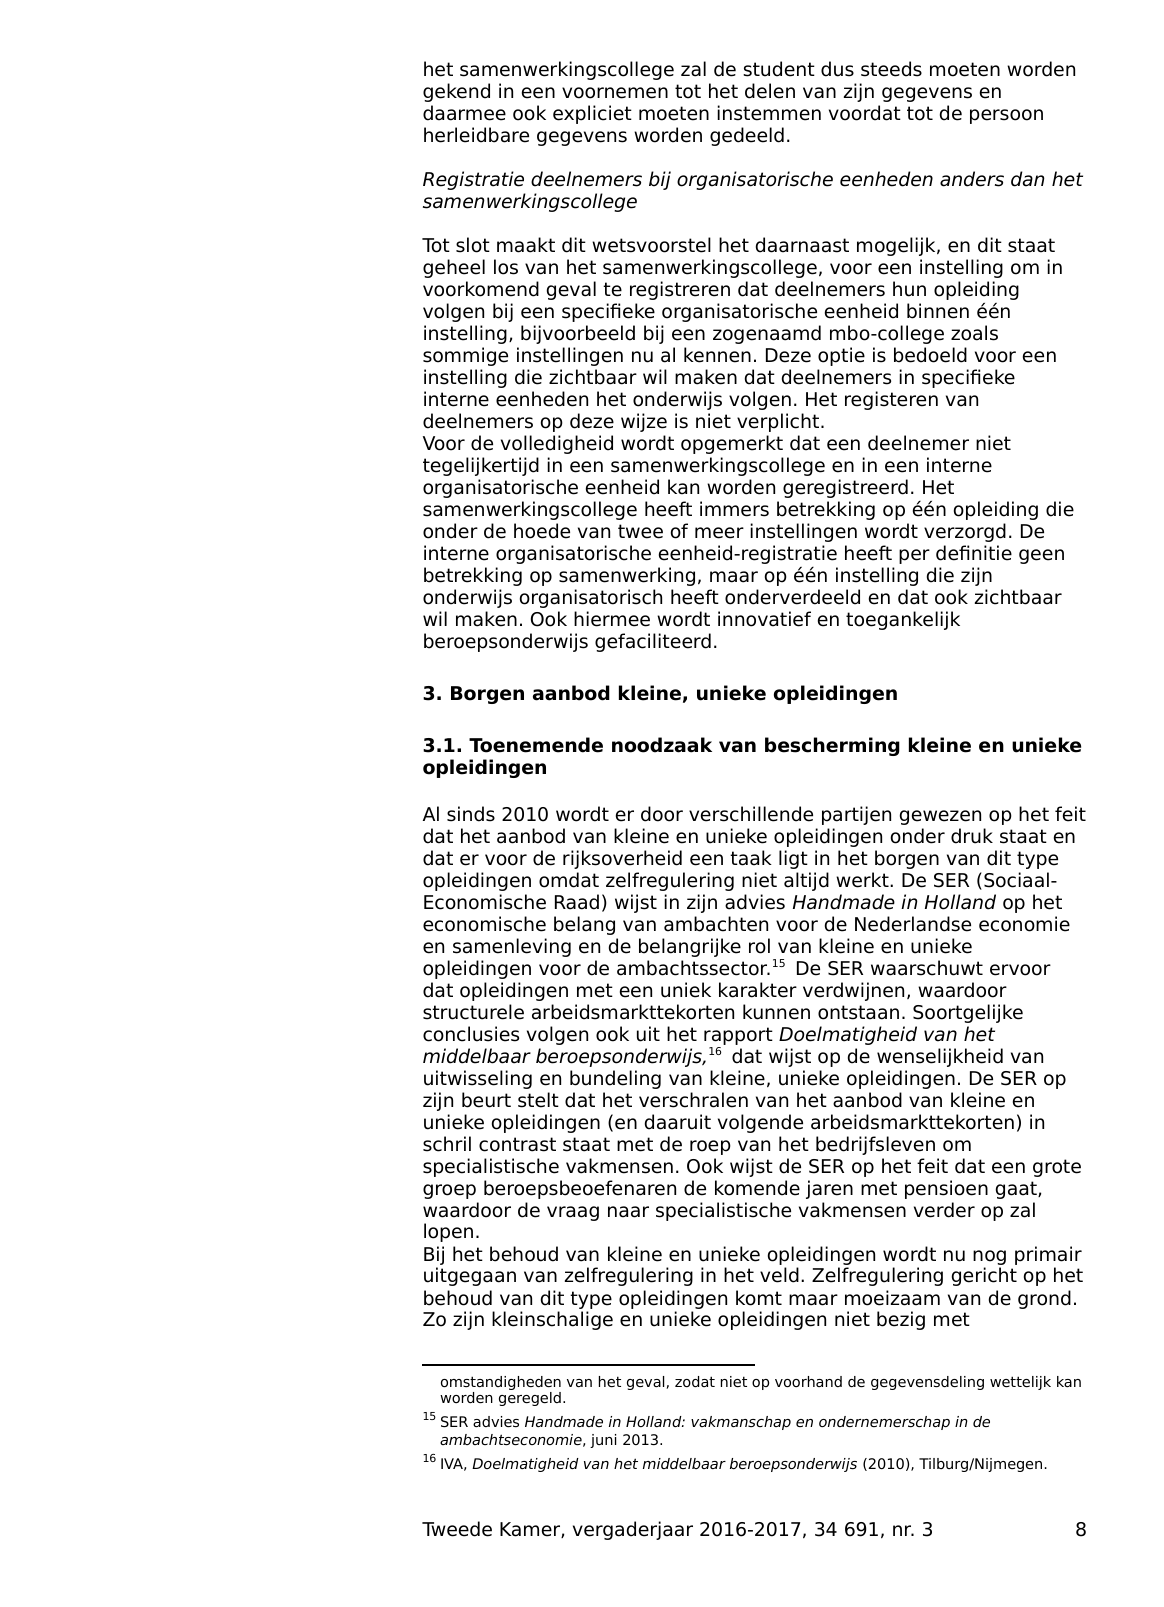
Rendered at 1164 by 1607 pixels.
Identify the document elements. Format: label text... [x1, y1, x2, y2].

text omstandigheden van het geval, zodat niet op voorhand de gegevensdeling wettelijk kan worden geregeld. [422, 1374, 1087, 1407]
text Al sinds 2010 wordt er door verschillende partijen gewezen op het feit dat het aanbod van kleine en unieke opleidingen onder druk staat en dat er voor de rijksoverheid een taak ligt in het borgen van dit type opleidingen omdat zelfregulering niet altijd werkt. De SER (Sociaal-Economische Raad) wijst in zijn advies Handmade in Holland op het economische belang van ambachten voor de Nederlandse economie en samenleving en de belangrijke rol van kleine en unieke opleidingen voor de ambachtssector. De SER waarschuwt ervoor dat opleidingen met een uniek karakter verdwijnen, waardoor structurele arbeidsmarkttekorten kunnen ontstaan. Soortgelijke conclusies volgen ook uit het rapport Doelmatigheid van het middelbaar beroepsonderwijs, dat wijst op de wenselijkheid van uitwisseling en bundeling van kleine, unieke opleidingen. De SER op zijn beurt stelt dat het verschralen van het aanbod van kleine en unieke opleidingen (en daaruit volgende arbeidsmarkttekorten) in schril contrast staat met de roep van het bedrijfsleven om specialistische vakmensen. Ook wijst de SER op het feit dat een grote groep beroepsbeoefenaren de komende jaren met pensioen gaat, waardoor de vraag naar specialistische vakmensen verder op zal lopen. [422, 804, 1087, 1243]
subtitle Registratie deelnemers bij organisatorische eenheden anders dan het samenwerkingscollege [422, 169, 1087, 213]
text IVA, Doelmatigheid van het middelbaar beroepsonderwijs (2010), Tilburg/Nijmegen. [422, 1452, 1087, 1474]
text Bij het behoud van kleine en unieke opleidingen wordt nu nog primair uitgegaan van zelfregulering in het veld. Zelfregulering gericht op het behoud van dit type opleidingen komt maar moeizaam van de grond. Zo zijn kleinschalige en unieke opleidingen niet bezig met [422, 1243, 1087, 1331]
subtitle 3.1. Toenemende noodzaak van bescherming kleine en unieke opleidingen [422, 735, 1087, 779]
subtitle 3. Borgen aanbod kleine, unieke opleidingen [422, 683, 1087, 705]
text Voor de volledigheid wordt opgemerkt dat een deelnemer niet tegelijkertijd in een samenwerkingscollege en in een interne organisatorische eenheid kan worden geregistreerd. Het samenwerkingscollege heeft immers betrekking op één opleiding die onder de hoede van twee of meer instellingen wordt verzorgd. De interne organisatorische eenheid-registratie heeft per definitie geen betrekking op samenwerking, maar op één instelling die zijn onderwijs organisatorisch heeft onderverdeeld en dat ook zichtbaar wil maken. Ook hiermee wordt innovatief en toegankelijk beroepsonderwijs gefaciliteerd. [422, 433, 1087, 653]
text SER advies Handmade in Holland: vakmanschap en ondernemerschap in de ambachtseconomie, juni 2013. [422, 1410, 1087, 1449]
text het samenwerkingscollege zal de student dus steeds moeten worden gekend in een voornemen tot het delen van zijn gegevens en daarmee ook expliciet moeten instemmen voordat tot de persoon herleidbare gegevens worden gedeeld. [422, 59, 1087, 147]
text Tot slot maakt dit wetsvoorstel het daarnaast mogelijk, en dit staat geheel los van het samenwerkingscollege, voor een instelling om in voorkomend geval te registreren dat deelnemers hun opleiding volgen bij een specifieke organisatorische eenheid binnen één instelling, bijvoorbeeld bij een zogenaamd mbo-college zoals sommige instellingen nu al kennen. Deze optie is bedoeld voor een instelling die zichtbaar wil maken dat deelnemers in specifieke interne eenheden het onderwijs volgen. Het registeren van deelnemers op deze wijze is niet verplicht. [422, 235, 1087, 433]
